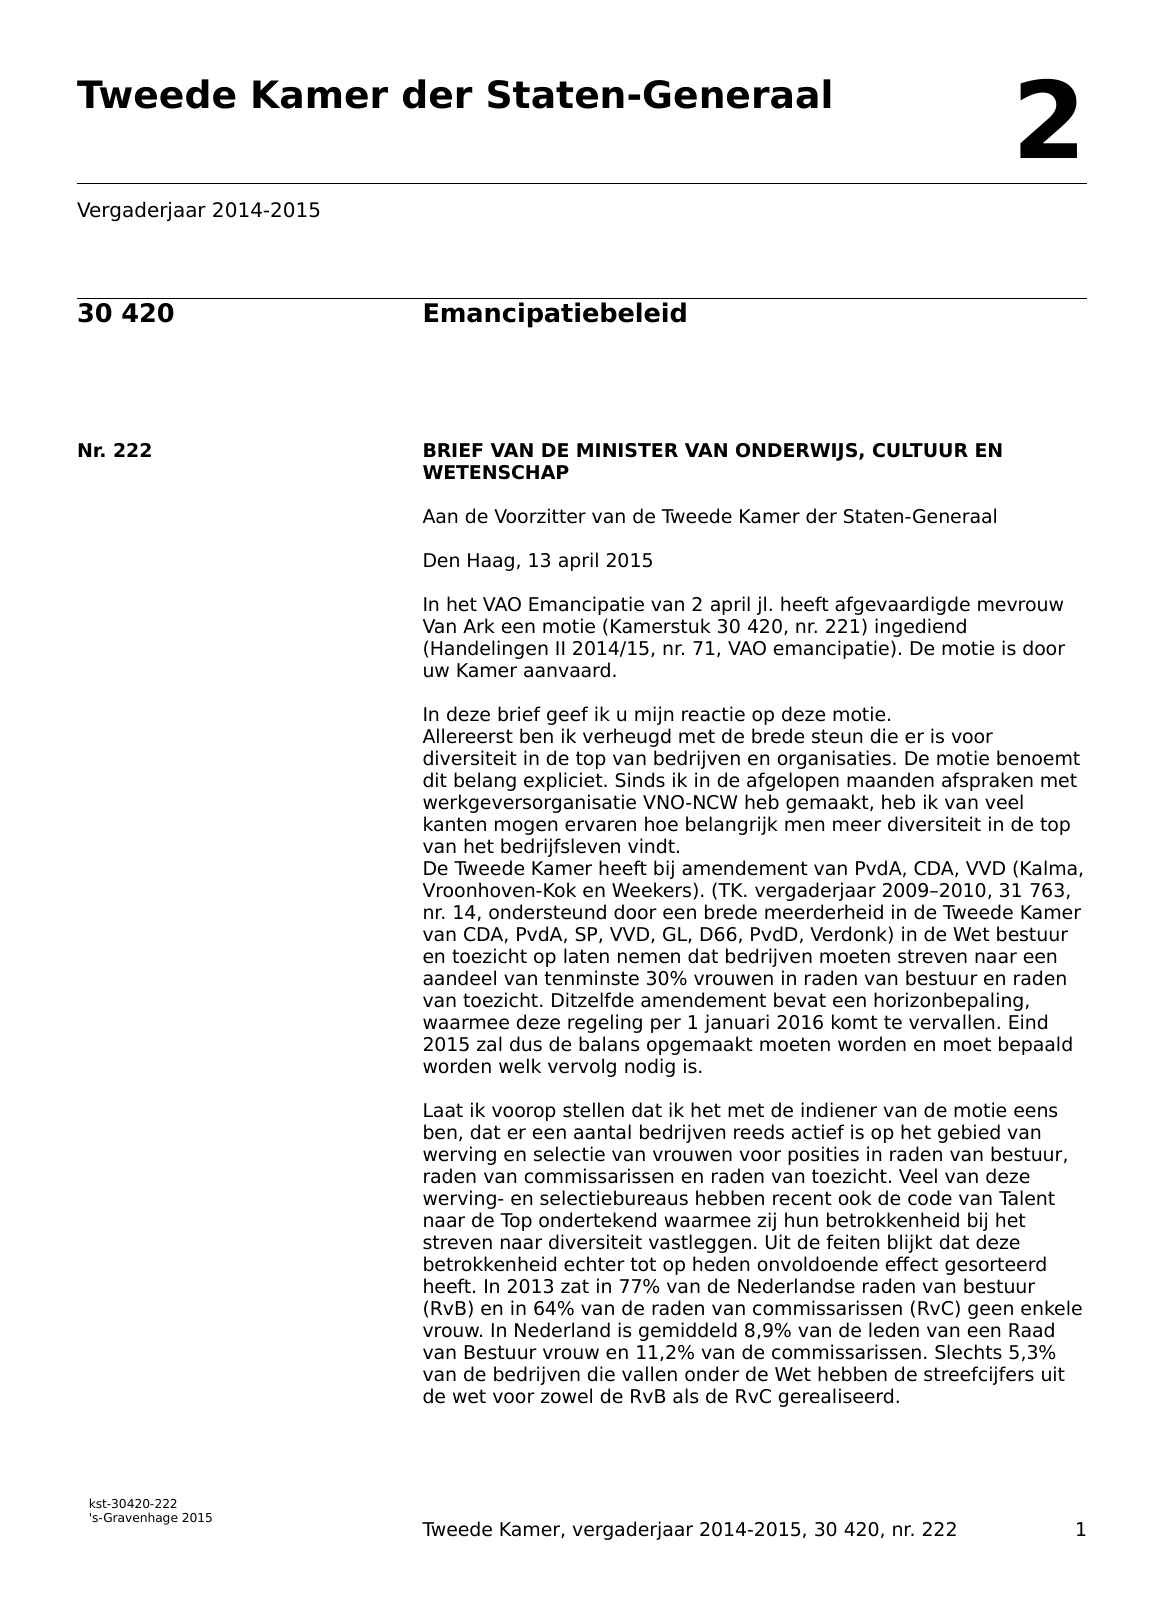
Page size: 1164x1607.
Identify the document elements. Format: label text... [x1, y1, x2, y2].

text Allereerst ben ik verheugd met de brede steun die er is voor diversiteit in de top van bedrijven en organisaties. De motie benoemt dit belang expliciet. Sinds ik in de afgelopen maanden afspraken met werkgeversorganisatie VNO-NCW heb gemaakt, heb ik van veel kanten mogen ervaren hoe belangrijk men meer diversiteit in de top van het bedrijfsleven vindt. [422, 726, 1087, 858]
text Laat ik voorop stellen dat ik het met de indiener van de motie eens ben, dat er een aantal bedrijven reeds actief is op het gebied van werving en selectie van vrouwen voor posities in raden van bestuur, raden van commissarissen en raden van toezicht. Veel van deze werving- en selectiebureaus hebben recent ook de code van Talent naar de Top ondertekend waarmee zij hun betrokkenheid bij het streven naar diversiteit vastleggen. Uit de feiten blijkt dat deze betrokkenheid echter tot op heden onvoldoende effect gesorteerd heeft. In 2013 zat in 77% van de Nederlandse raden van bestuur (RvB) en in 64% van de raden van commissarissen (RvC) geen enkele vrouw. In Nederland is gemiddeld 8,9% van de leden van een Raad van Bestuur vrouw en 11,2% van de commissarissen. Slechts 5,3% van de bedrijven die vallen onder de Wet hebben de streefcijfers uit de wet voor zowel de RvB als de RvC gerealiseerd. [422, 1100, 1087, 1408]
subtitle Nr. 222 BRIEF VAN DE MINISTER VAN ONDERWIJS, CULTUUR EN WETENSCHAP [77, 440, 1087, 484]
subtitle 30 420 Emancipatiebeleid [77, 299, 1087, 329]
text Den Haag, 13 april 2015 [422, 550, 1087, 572]
text In het VAO Emancipatie van 2 april jl. heeft afgevaardigde mevrouw Van Ark een motie (Kamerstuk 30 420, nr. 221) ingediend (Handelingen II 2014/15, nr. 71, VAO emancipatie). De motie is door uw Kamer aanvaard. [422, 594, 1087, 682]
table_header Tweede Kamer der Staten-Generaal [77, 59, 886, 183]
text De Tweede Kamer heeft bij amendement van PvdA, CDA, VVD (Kalma, Vroonhoven-Kok en Weekers). (TK. vergaderjaar 2009–2010, 31 763, nr. 14, ondersteund door een brede meerderheid in de Tweede Kamer van CDA, PvdA, SP, VVD, GL, D66, PvdD, Verdonk) in de Wet bestuur en toezicht op laten nemen dat bedrijven moeten streven naar een aandeel van tenminste 30% vrouwen in raden van bestuur en raden van toezicht. Ditzelfde amendement bevat een horizonbepaling, waarmee deze regeling per 1 januari 2016 komt te vervallen. Eind 2015 zal dus de balans opgemaakt moeten worden en moet bepaald worden welk vervolg nodig is. [422, 858, 1087, 1078]
text kst-30420-222 [88, 1497, 323, 1511]
text 's-Gravenhage 2015 [88, 1511, 323, 1525]
table_header 2 [886, 59, 1087, 183]
text In deze brief geef ik u mijn reactie op deze motie. [422, 704, 1087, 726]
text Aan de Voorzitter van de Tweede Kamer der Staten-Generaal [422, 506, 1087, 528]
table_cell Vergaderjaar 2014-2015 [77, 184, 1087, 298]
